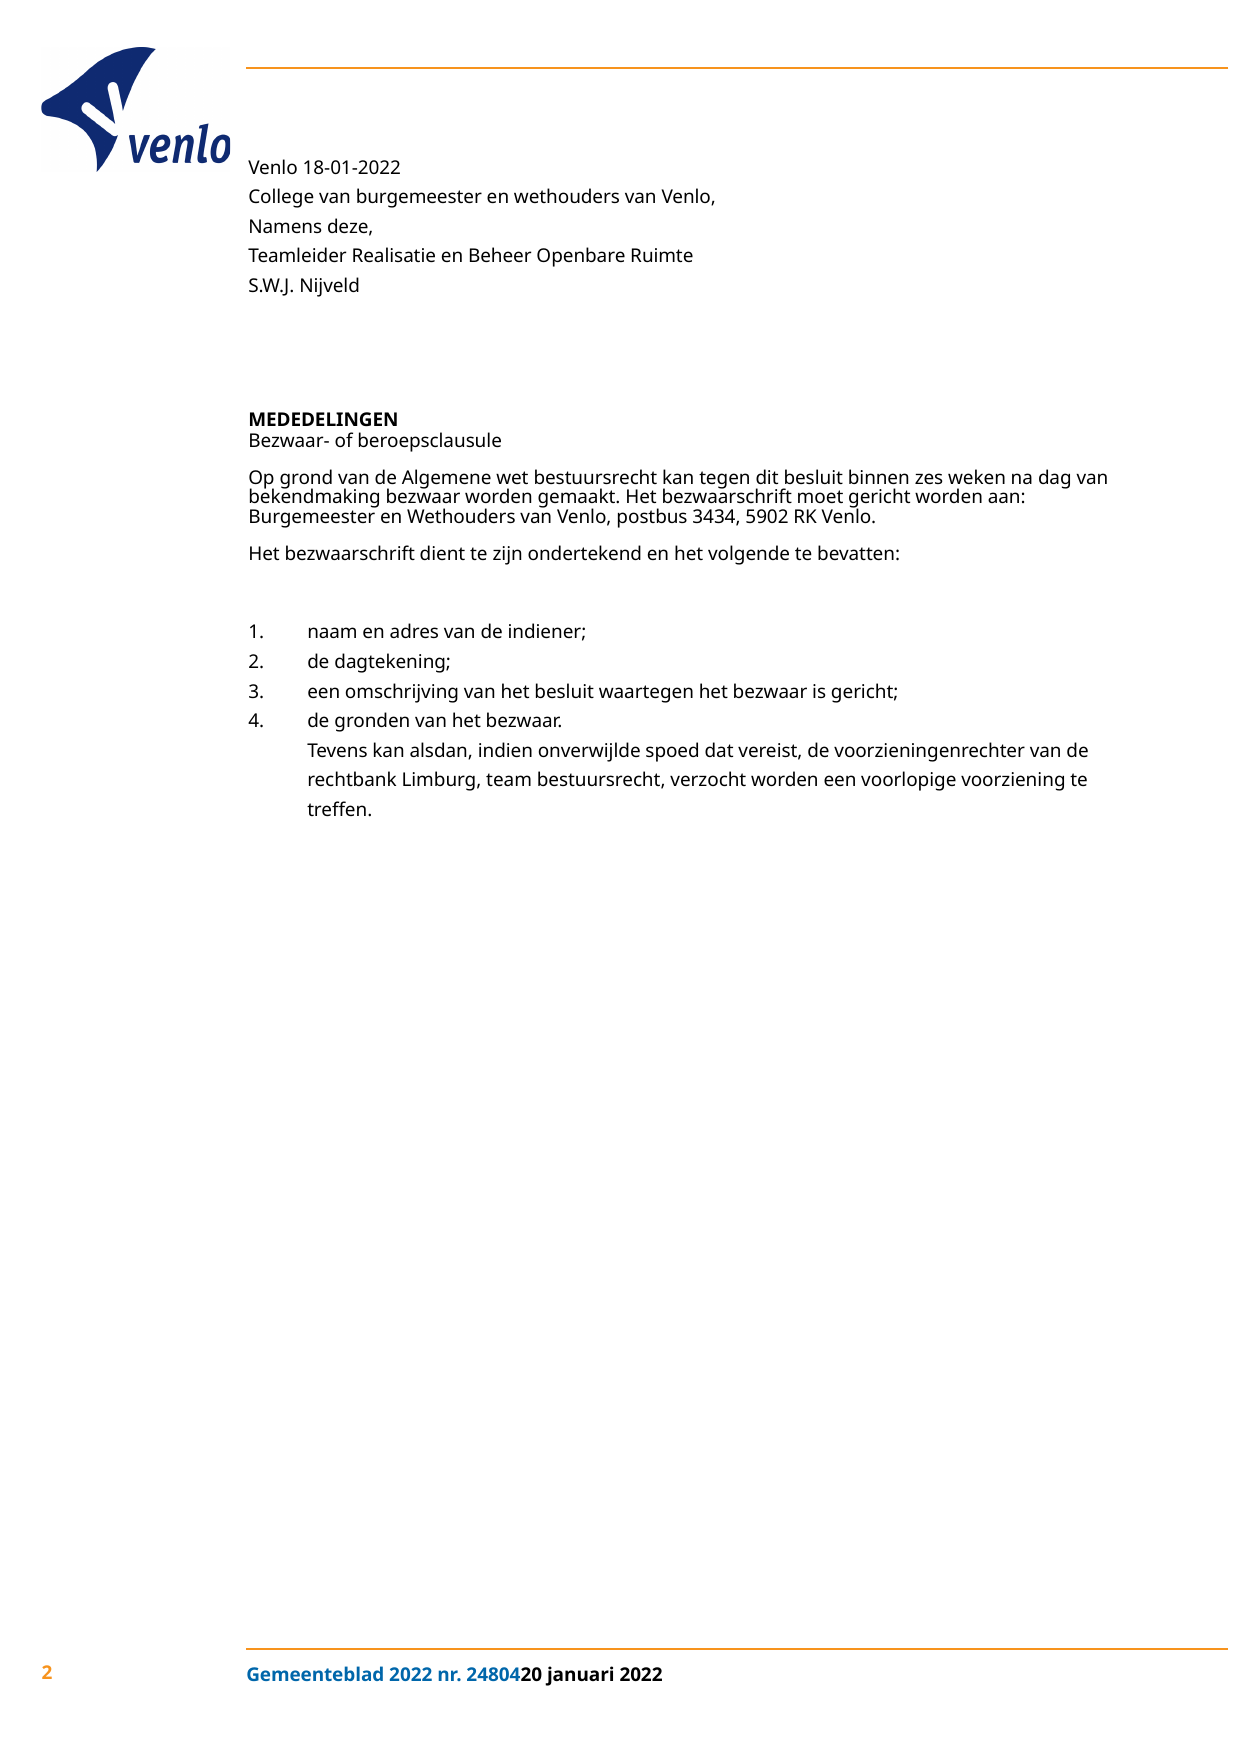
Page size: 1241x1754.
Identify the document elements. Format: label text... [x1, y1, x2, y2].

list naam en adres van de indiener; [248, 619, 1152, 644]
list Tevens kan alsdan, indien onverwijlde spoed dat vereist, de voorzieningenrechter van de rechtbank Limburg, team bestuursrecht, verzocht worden een voorlopige voorziening te treffen. [248, 737, 1152, 822]
text MEDEDELINGEN [248, 406, 1152, 432]
text Venlo 18-01-2022 [248, 154, 1152, 180]
text Het bezwaarschrift dient te zijn ondertekend en het volgende te bevatten: [248, 545, 1152, 564]
text Bezwaar- of beroepsclausule [248, 432, 1152, 451]
list de gronden van het bezwaar. [248, 707, 1152, 733]
text Namens deze, [248, 213, 1152, 239]
text Op grond van de Algemene wet bestuursrecht kan tegen dit besluit binnen zes weken na dag van bekendmaking bezwaar worden gemaakt. Het bezwaarschrift moet gericht worden aan: Burgemeester en Wethouders van Venlo, postbus 3434, 5902 RK Venlo. [248, 469, 1152, 527]
text Teamleider Realisatie en Beheer Openbare Ruimte [248, 243, 1152, 268]
text S.W.J. Nijveld [248, 272, 1152, 298]
picture [41, 47, 231, 172]
list een omschrijving van het besluit waartegen het bezwaar is gericht; [248, 678, 1152, 703]
list de dagtekening; [248, 648, 1152, 674]
text College van burgemeester en wethouders van Venlo, [248, 183, 1152, 209]
